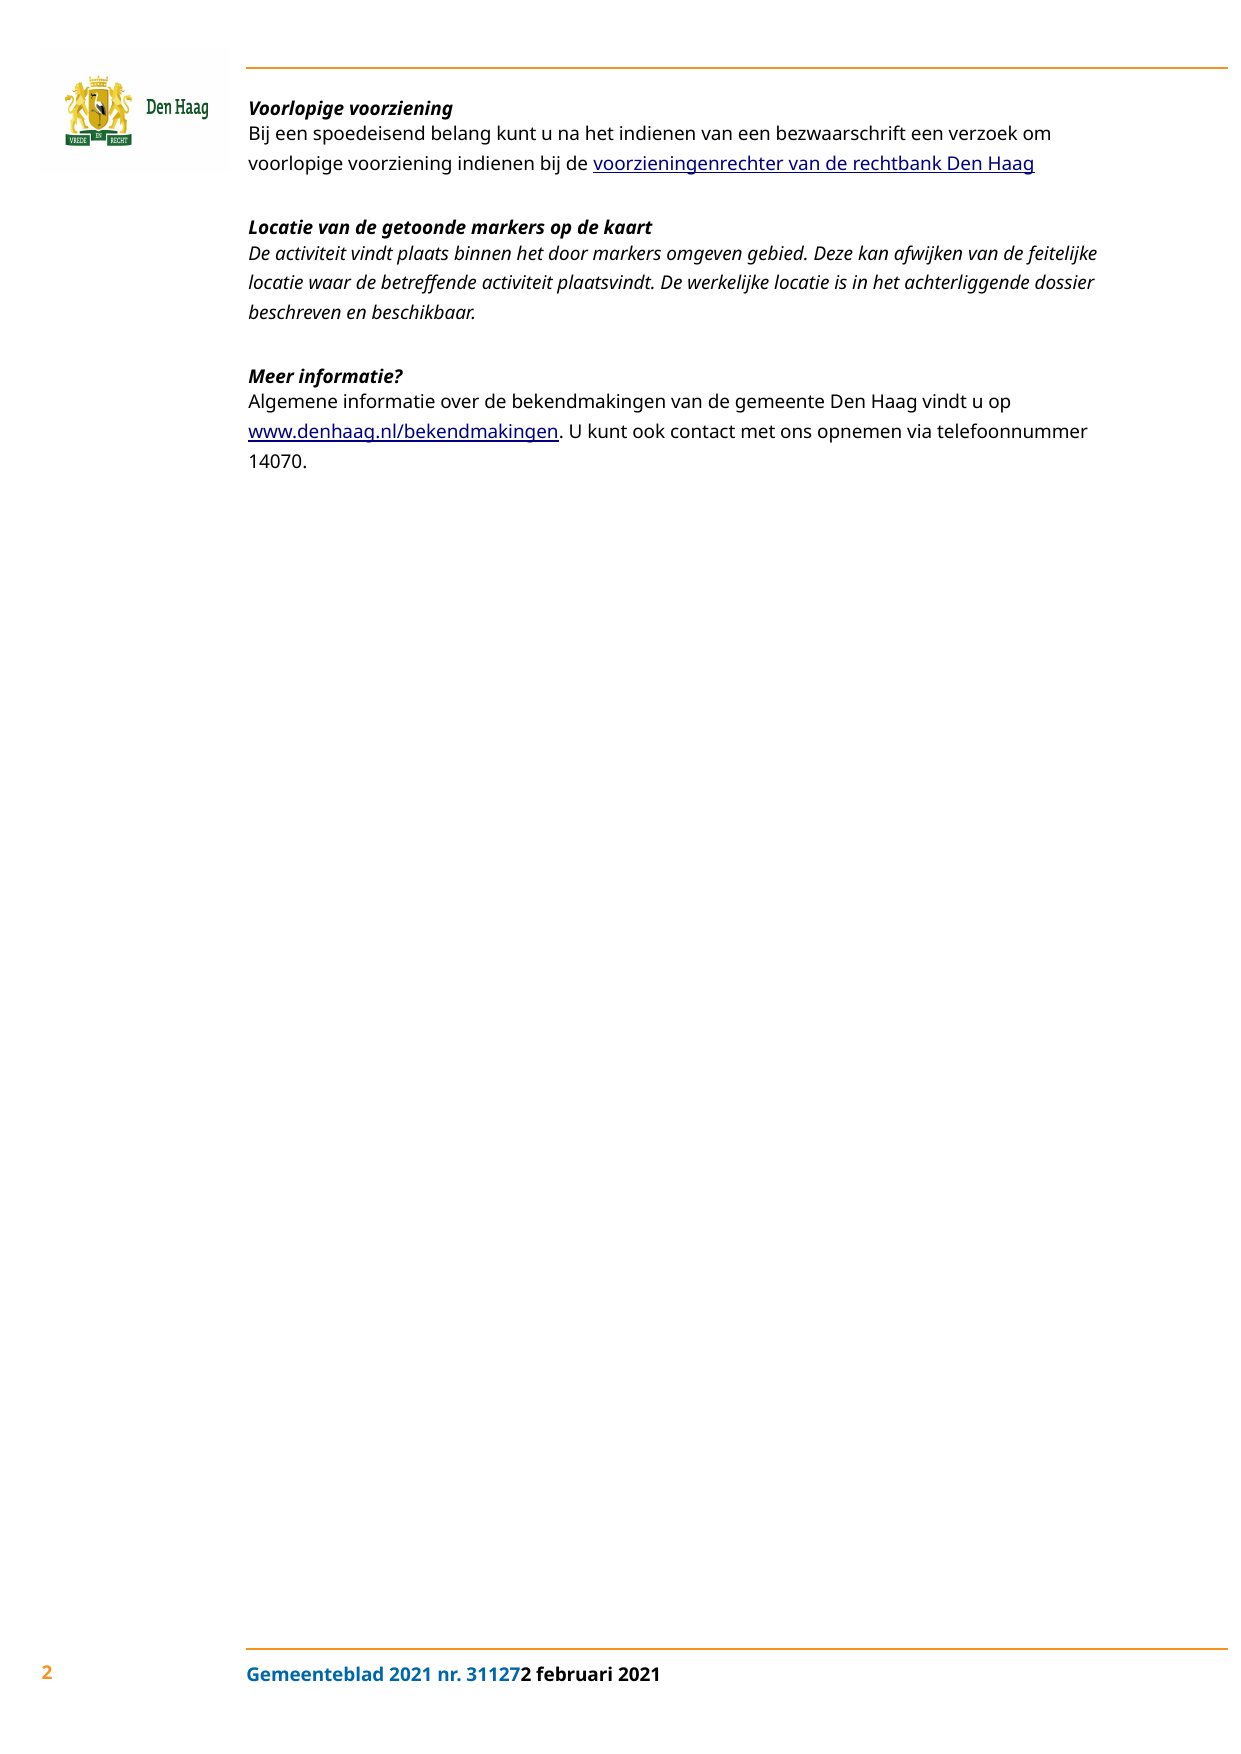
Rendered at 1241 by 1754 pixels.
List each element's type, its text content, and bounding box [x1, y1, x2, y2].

text De activiteit vindt plaats binnen het door markers omgeven gebied. Deze kan afwijken van de feitelijke locatie waar de betreffende activiteit plaatsvindt. De werkelijke locatie is in het achterliggende dossier beschreven en beschikbaar. [248, 240, 1152, 325]
text Voorlopige voorziening [248, 95, 1152, 121]
text Bij een spoedeisend belang kunt u na het indienen van een bezwaarschrift een verzoek om voorlopige voorziening indienen bij de voorzieningenrechter van de rechtbank Den Haag [248, 121, 1152, 176]
picture [41, 47, 231, 172]
text Algemene informatie over de bekendmakingen van de gemeente Den Haag vindt u op www.denhaag.nl/bekendmakingen. U kunt ook contact met ons opnemen via telefoonnummer 14070. [248, 389, 1152, 473]
text Meer informatie? [248, 363, 1152, 389]
text Locatie van de getoonde markers op de kaart [248, 214, 1152, 240]
